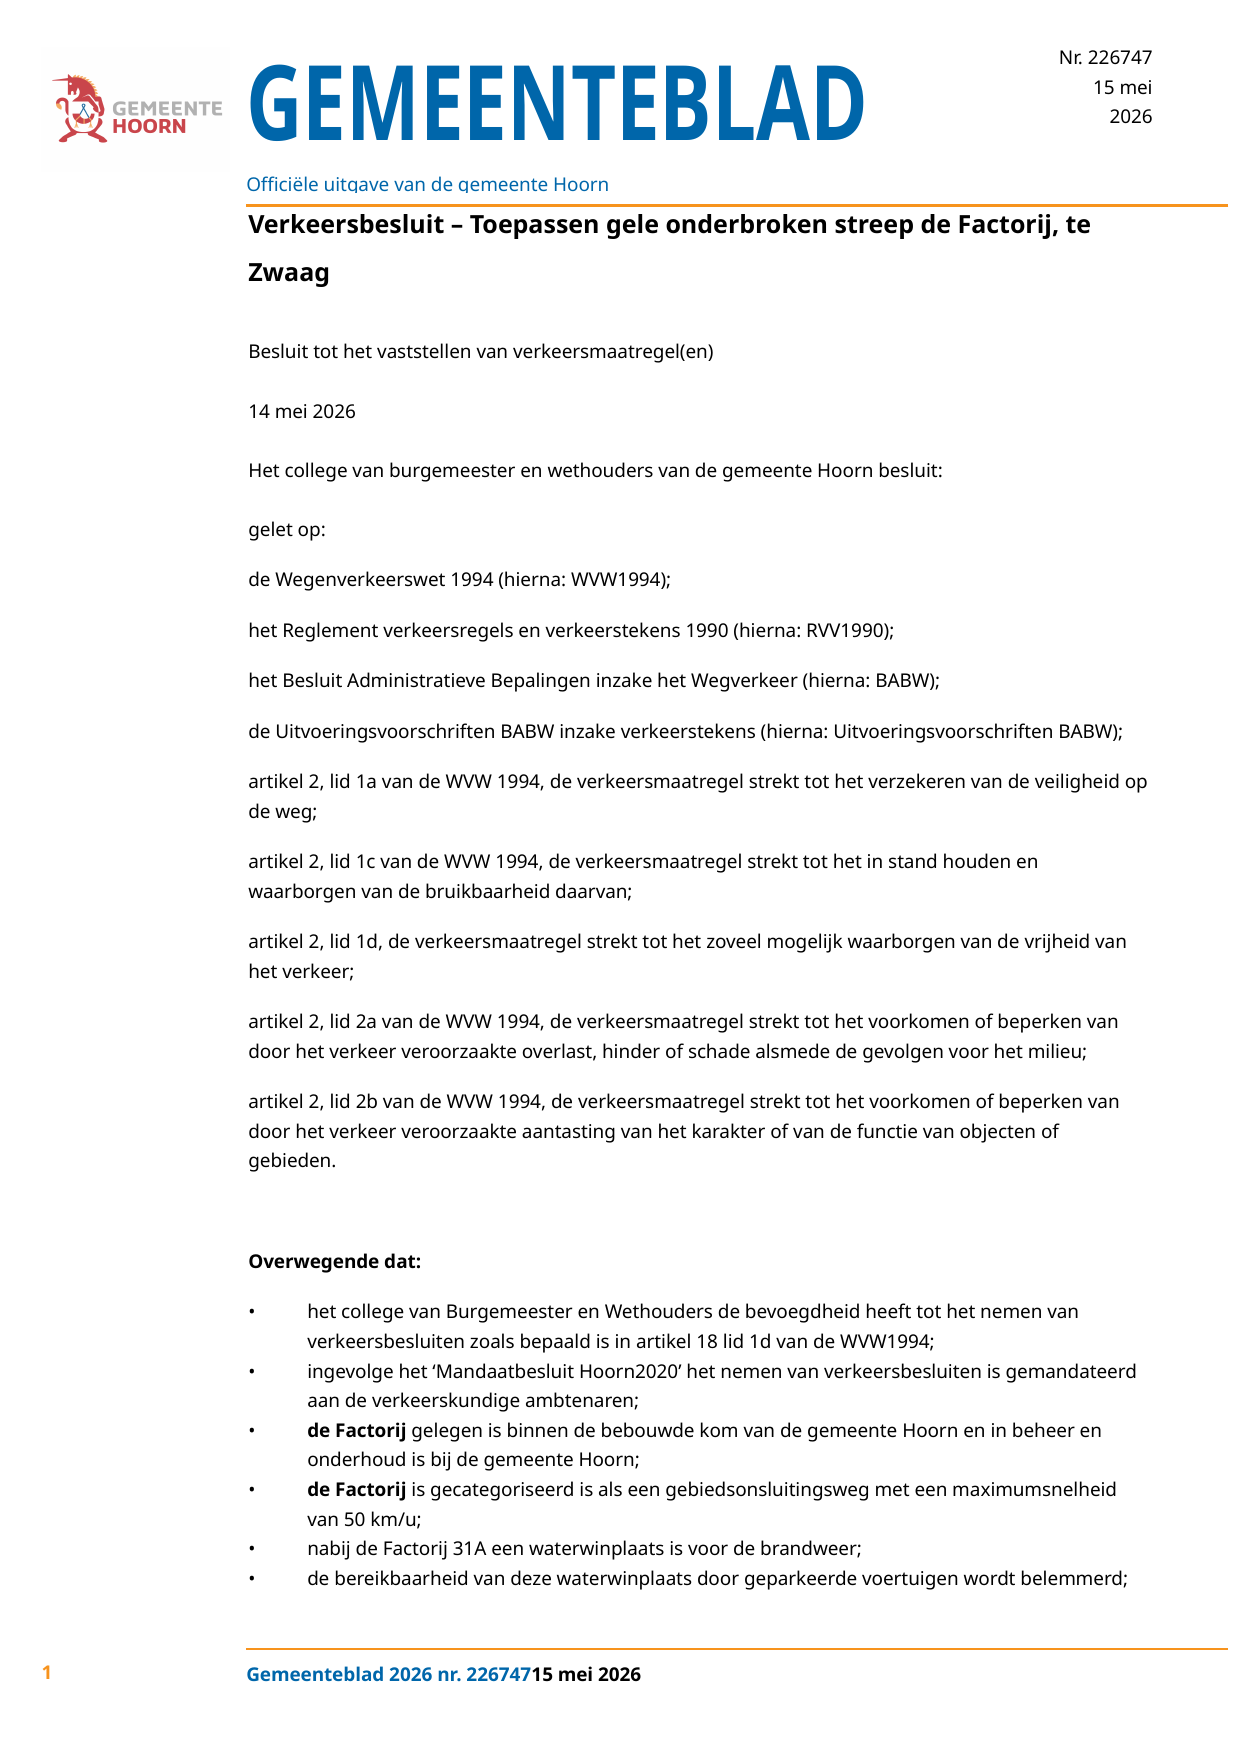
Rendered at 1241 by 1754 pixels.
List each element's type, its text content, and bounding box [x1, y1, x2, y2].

list het college van Burgemeester en Wethouders de bevoegdheid heeft tot het nemen van verkeersbesluiten zoals bepaald is in artikel 18 lid 1d van de WVW1994; [248, 1299, 1152, 1354]
text artikel 2, lid 1d, de verkeersmaatregel strekt tot het zoveel mogelijk waarborgen van de vrijheid van het verkeer; [248, 928, 1152, 983]
text artikel 2, lid 2a van de WVW 1994, de verkeersmaatregel strekt tot het voorkomen of beperken van door het verkeer veroorzaakte overlast, hinder of schade alsmede de gevolgen voor het milieu; [248, 1008, 1152, 1063]
text 14 mei 2026 [248, 398, 1152, 423]
list de Factorij gelegen is binnen de bebouwde kom van de gemeente Hoorn en in beheer en onderhoud is bij de gemeente Hoorn; [248, 1417, 1152, 1472]
text de Wegenverkeerswet 1994 (hierna: WVW1994); [248, 567, 1152, 592]
text Verkeersbesluit – Toepassen gele onderbroken streep de Factorij, te Zwaag [248, 207, 1152, 288]
text gelet op: [248, 516, 1152, 542]
picture [41, 47, 231, 172]
text artikel 2, lid 1a van de WVW 1994, de verkeersmaatregel strekt tot het verzekeren van de veiligheid op de weg; [248, 768, 1152, 823]
text de Uitvoeringsvoorschriften BABW inzake verkeerstekens (hierna: Uitvoeringsvoorschriften BABW); [248, 718, 1152, 743]
text artikel 2, lid 1c van de WVW 1994, de verkeersmaatregel strekt tot het in stand houden en waarborgen van de bruikbaarheid daarvan; [248, 848, 1152, 903]
list de Factorij is gecategoriseerd is als een gebiedsonsluitingsweg met een maximumsnelheid van 50 km/u; [248, 1476, 1152, 1531]
text Het college van burgemeester en wethouders van de gemeente Hoorn besluit: [248, 457, 1152, 483]
list de bereikbaarheid van deze waterwinplaats door geparkeerde voertuigen wordt belemmerd; [248, 1565, 1152, 1591]
text het Reglement verkeersregels en verkeerstekens 1990 (hierna: RVV1990); [248, 617, 1152, 643]
list ingevolge het ‘Mandaatbesluit Hoorn2020’ het nemen van verkeersbesluiten is gemandateerd aan de verkeerskundige ambtenaren; [248, 1358, 1152, 1413]
text artikel 2, lid 2b van de WVW 1994, de verkeersmaatregel strekt tot het voorkomen of beperken van door het verkeer veroorzaakte aantasting van het karakter of van de functie van objecten of gebieden. [248, 1088, 1152, 1173]
text Besluit tot het vaststellen van verkeersmaatregel(en) [248, 339, 1152, 364]
list nabij de Factorij 31A een waterwinplaats is voor de brandweer; [248, 1535, 1152, 1561]
text Overwegende dat: [248, 1248, 1152, 1274]
text het Besluit Administratieve Bepalingen inzake het Wegverkeer (hierna: BABW); [248, 667, 1152, 693]
